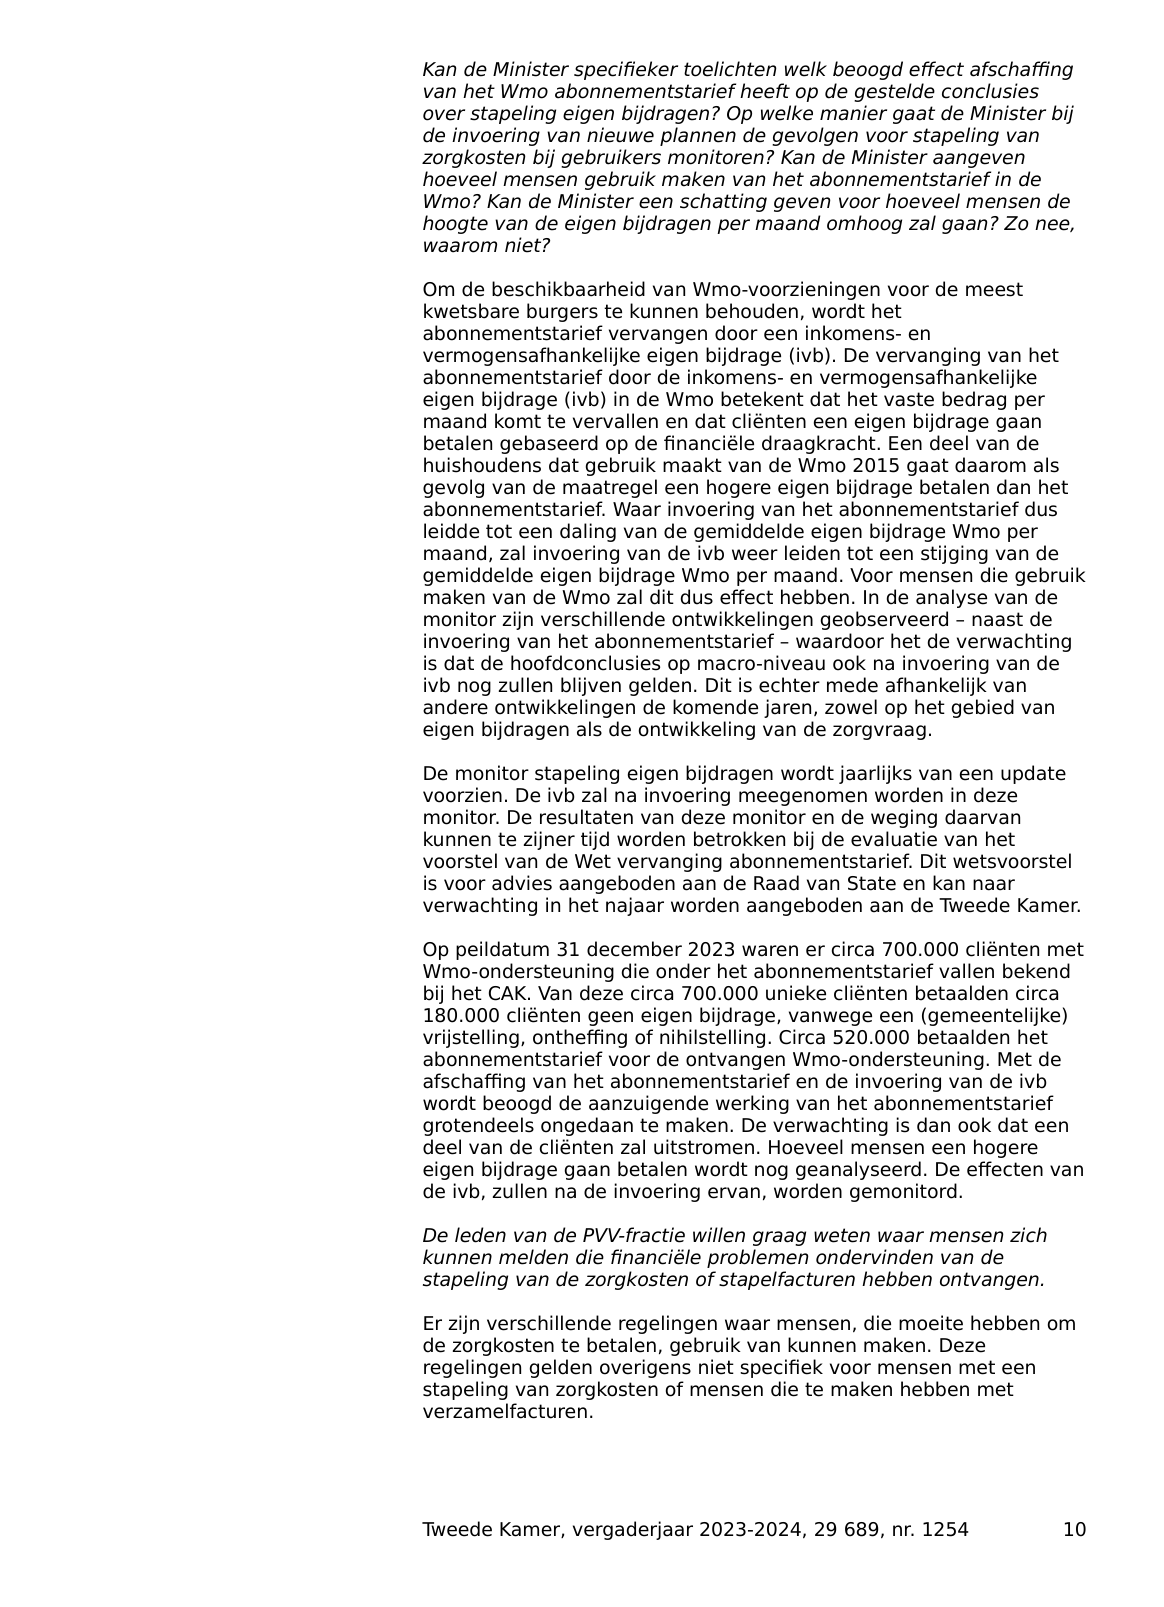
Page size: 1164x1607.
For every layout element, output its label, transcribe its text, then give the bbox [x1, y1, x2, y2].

text Om de beschikbaarheid van Wmo-voorzieningen voor de meest kwetsbare burgers te kunnen behouden, wordt het abonnementstarief vervangen door een inkomens- en vermogensafhankelijke eigen bijdrage (ivb). De vervanging van het abonnementstarief door de inkomens- en vermogensafhankelijke eigen bijdrage (ivb) in de Wmo betekent dat het vaste bedrag per maand komt te vervallen en dat cliënten een eigen bijdrage gaan betalen gebaseerd op de financiële draagkracht. Een deel van de huishoudens dat gebruik maakt van de Wmo 2015 gaat daarom als gevolg van de maatregel een hogere eigen bijdrage betalen dan het abonnementstarief. Waar invoering van het abonnementstarief dus leidde tot een daling van de gemiddelde eigen bijdrage Wmo per maand, zal invoering van de ivb weer leiden tot een stijging van de gemiddelde eigen bijdrage Wmo per maand. Voor mensen die gebruik maken van de Wmo zal dit dus effect hebben. In de analyse van de monitor zijn verschillende ontwikkelingen geobserveerd – naast de invoering van het abonnementstarief – waardoor het de verwachting is dat de hoofdconclusies op macro-niveau ook na invoering van de ivb nog zullen blijven gelden. Dit is echter mede afhankelijk van andere ontwikkelingen de komende jaren, zowel op het gebied van eigen bijdragen als de ontwikkeling van de zorgvraag. [422, 279, 1087, 741]
text De monitor stapeling eigen bijdragen wordt jaarlijks van een update voorzien. De ivb zal na invoering meegenomen worden in deze monitor. De resultaten van deze monitor en de weging daarvan kunnen te zijner tijd worden betrokken bij de evaluatie van het voorstel van de Wet vervanging abonnementstarief. Dit wetsvoorstel is voor advies aangeboden aan de Raad van State en kan naar verwachting in het najaar worden aangeboden aan de Tweede Kamer. [422, 763, 1087, 917]
text Op peildatum 31 december 2023 waren er circa 700.000 cliënten met Wmo-ondersteuning die onder het abonnementstarief vallen bekend bij het CAK. Van deze circa 700.000 unieke cliënten betaalden circa 180.000 cliënten geen eigen bijdrage, vanwege een (gemeentelijke) vrijstelling, ontheffing of nihilstelling. Circa 520.000 betaalden het abonnementstarief voor de ontvangen Wmo-ondersteuning. Met de afschaffing van het abonnementstarief en de invoering van de ivb wordt beoogd de aanzuigende werking van het abonnementstarief grotendeels ongedaan te maken. De verwachting is dan ook dat een deel van de cliënten zal uitstromen. Hoeveel mensen een hogere eigen bijdrage gaan betalen wordt nog geanalyseerd. De effecten van de ivb, zullen na de invoering ervan, worden gemonitord. [422, 939, 1087, 1203]
text Er zijn verschillende regelingen waar mensen, die moeite hebben om de zorgkosten te betalen, gebruik van kunnen maken. Deze regelingen gelden overigens niet specifiek voor mensen met een stapeling van zorgkosten of mensen die te maken hebben met verzamelfacturen. [422, 1313, 1087, 1423]
text Kan de Minister specifieker toelichten welk beoogd effect afschaffing van het Wmo abonnementstarief heeft op de gestelde conclusies over stapeling eigen bijdragen? Op welke manier gaat de Minister bij de invoering van nieuwe plannen de gevolgen voor stapeling van zorgkosten bij gebruikers monitoren? Kan de Minister aangeven hoeveel mensen gebruik maken van het abonnementstarief in de Wmo? Kan de Minister een schatting geven voor hoeveel mensen de hoogte van de eigen bijdragen per maand omhoog zal gaan? Zo nee, waarom niet? [422, 59, 1087, 257]
text De leden van de PVV-fractie willen graag weten waar mensen zich kunnen melden die financiële problemen ondervinden van de stapeling van de zorgkosten of stapelfacturen hebben ontvangen. [422, 1225, 1087, 1291]
